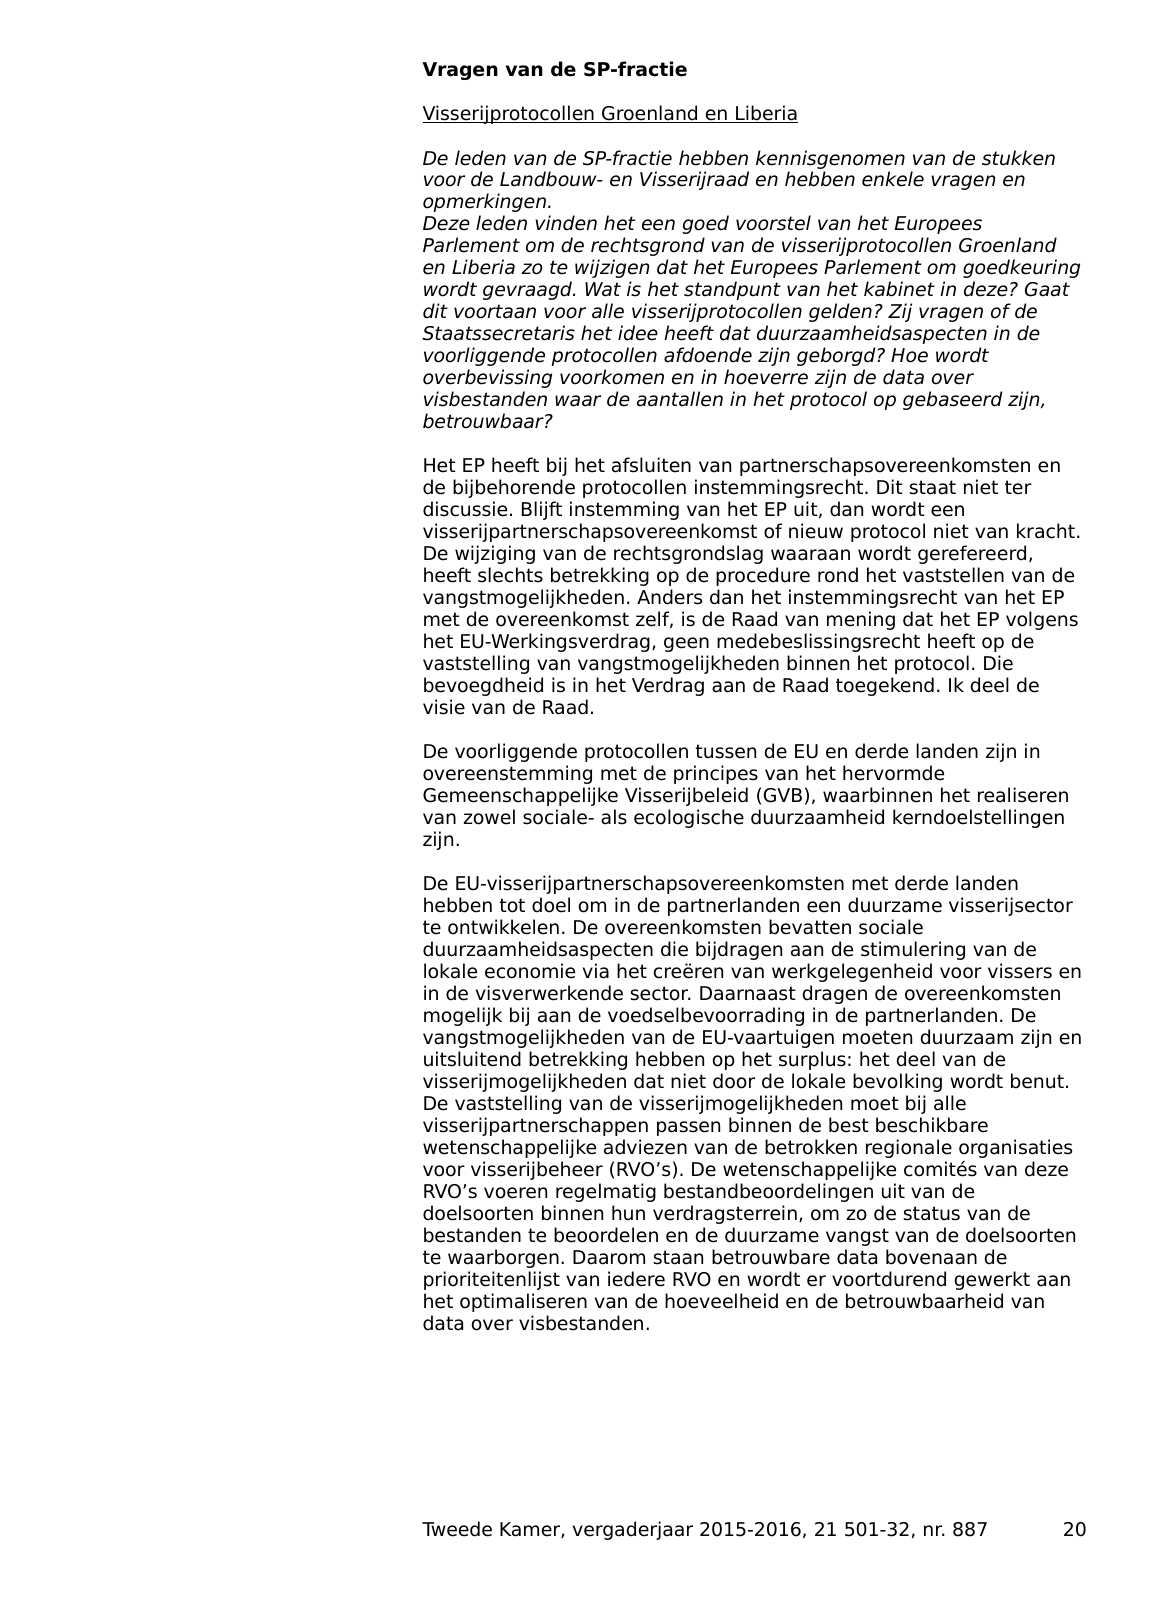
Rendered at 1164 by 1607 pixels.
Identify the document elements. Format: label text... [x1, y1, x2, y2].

text Deze leden vinden het een goed voorstel van het Europees Parlement om de rechtsgrond van de visserijprotocollen Groenland en Liberia zo te wijzigen dat het Europees Parlement om goedkeuring wordt gevraagd. Wat is het standpunt van het kabinet in deze? Gaat dit voortaan voor alle visserijprotocollen gelden? Zij vragen of de Staatssecretaris het idee heeft dat duurzaamheidsaspecten in de voorliggende protocollen afdoende zijn geborgd? Hoe wordt overbevissing voorkomen en in hoeverre zijn de data over visbestanden waar de aantallen in het protocol op gebaseerd zijn, betrouwbaar? [422, 213, 1087, 433]
text De EU-visserijpartnerschapsovereenkomsten met derde landen hebben tot doel om in de partnerlanden een duurzame visserijsector te ontwikkelen. De overeenkomsten bevatten sociale duurzaamheidsaspecten die bijdragen aan de stimulering van de lokale economie via het creëren van werkgelegenheid voor vissers en in de visverwerkende sector. Daarnaast dragen de overeenkomsten mogelijk bij aan de voedselbevoorrading in de partnerlanden. De vangstmogelijkheden van de EU-vaartuigen moeten duurzaam zijn en uitsluitend betrekking hebben op het surplus: het deel van de visserijmogelijkheden dat niet door de lokale bevolking wordt benut. [422, 873, 1087, 1093]
text De voorliggende protocollen tussen de EU en derde landen zijn in overeenstemming met de principes van het hervormde Gemeenschappelijke Visserijbeleid (GVB), waarbinnen het realiseren van zowel sociale- als ecologische duurzaamheid kerndoelstellingen zijn. [422, 741, 1087, 851]
text De leden van de SP-fractie hebben kennisgenomen van de stukken voor de Landbouw- en Visserijraad en hebben enkele vragen en opmerkingen. [422, 147, 1087, 213]
text De vaststelling van de visserijmogelijkheden moet bij alle visserijpartnerschappen passen binnen de best beschikbare wetenschappelijke adviezen van de betrokken regionale organisaties voor visserijbeheer (RVO’s). De wetenschappelijke comités van deze RVO’s voeren regelmatig bestandbeoordelingen uit van de doelsoorten binnen hun verdragsterrein, om zo de status van de bestanden te beoordelen en de duurzame vangst van de doelsoorten te waarborgen. Daarom staan betrouwbare data bovenaan de prioriteitenlijst van iedere RVO en wordt er voortdurend gewerkt aan het optimaliseren van de hoeveelheid en de betrouwbaarheid van data over visbestanden. [422, 1093, 1087, 1335]
subtitle Vragen van de SP-fractie [422, 59, 1087, 81]
subtitle Visserijprotocollen Groenland en Liberia [422, 103, 1087, 125]
text Het EP heeft bij het afsluiten van partnerschapsovereenkomsten en de bijbehorende protocollen instemmingsrecht. Dit staat niet ter discussie. Blijft instemming van het EP uit, dan wordt een visserijpartnerschapsovereenkomst of nieuw protocol niet van kracht. De wijziging van de rechtsgrondslag waaraan wordt gerefereerd, heeft slechts betrekking op de procedure rond het vaststellen van de vangstmogelijkheden. Anders dan het instemmingsrecht van het EP met de overeenkomst zelf, is de Raad van mening dat het EP volgens het EU-Werkingsverdrag, geen medebeslissingsrecht heeft op de vaststelling van vangstmogelijkheden binnen het protocol. Die bevoegdheid is in het Verdrag aan de Raad toegekend. Ik deel de visie van de Raad. [422, 455, 1087, 719]
